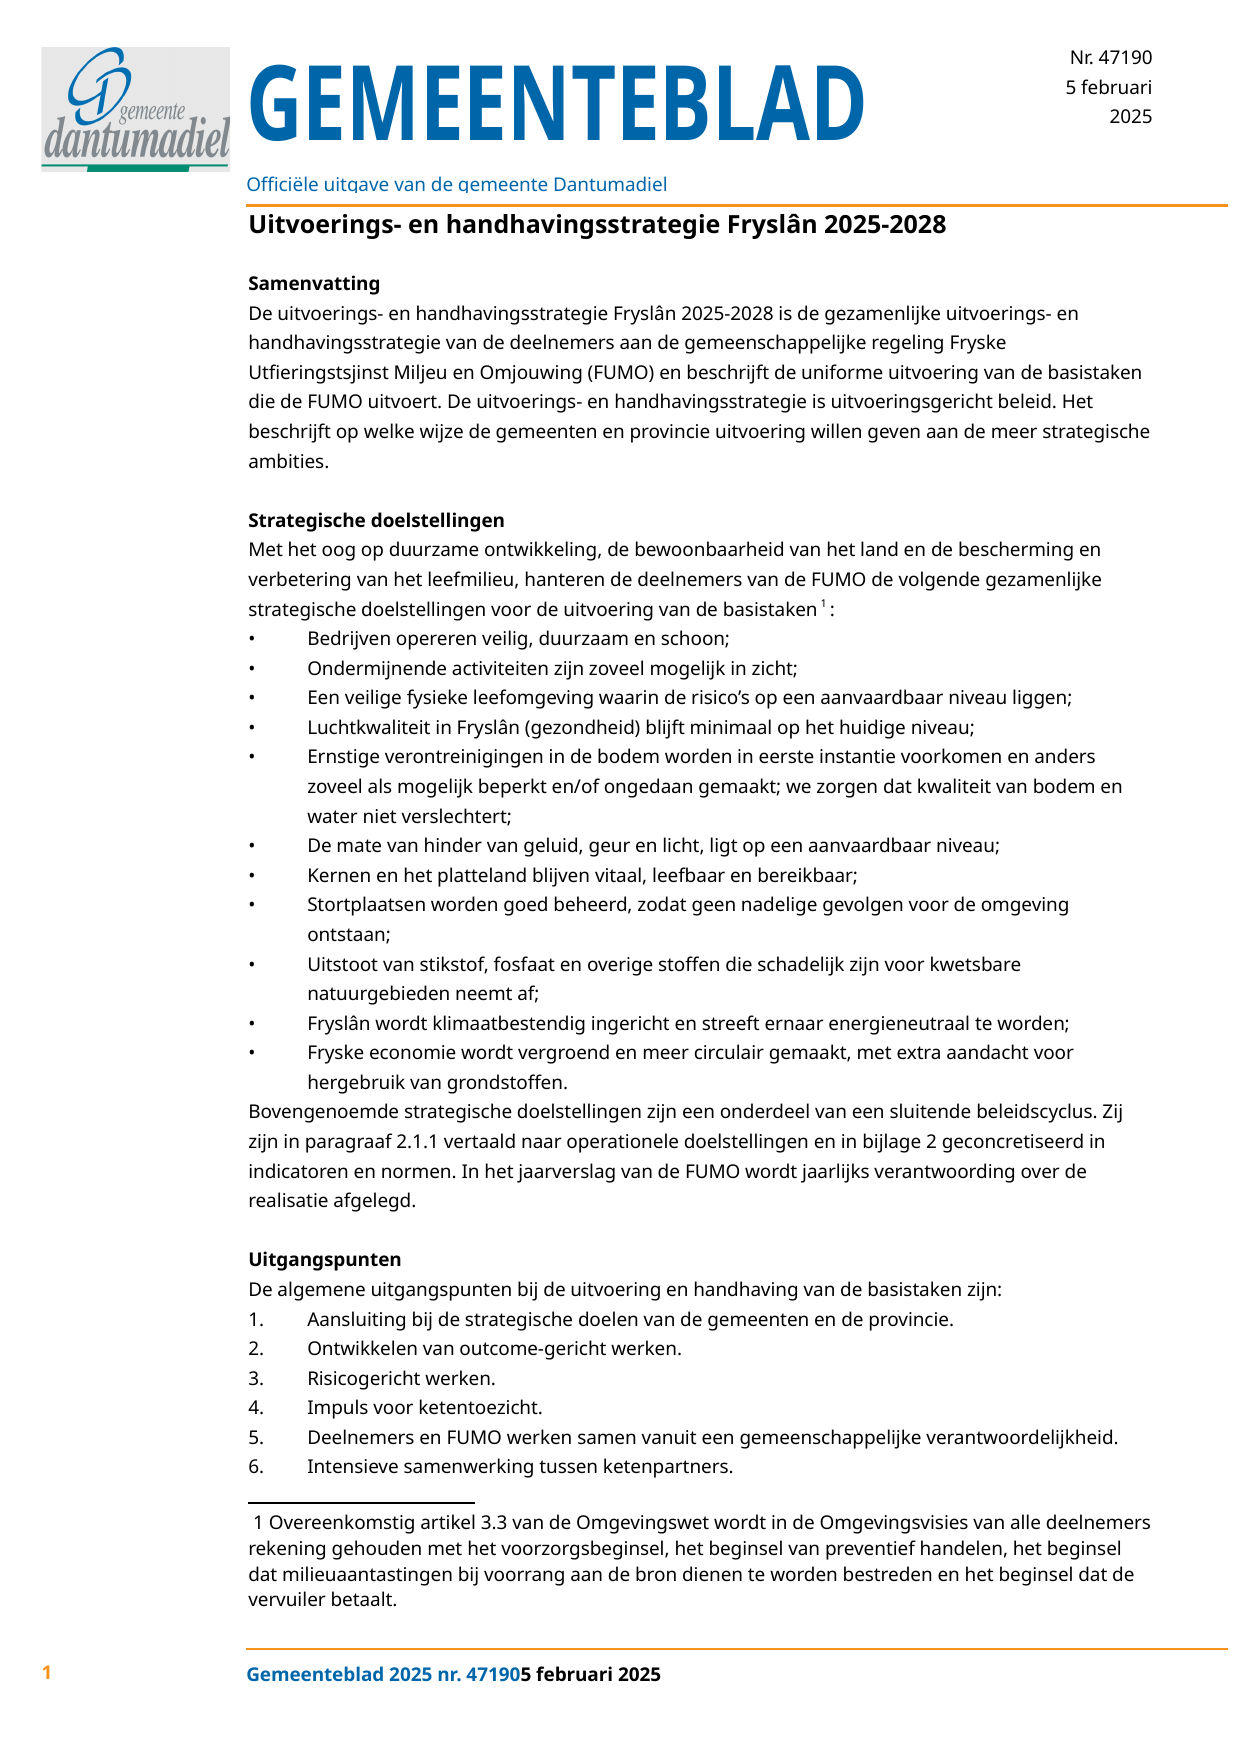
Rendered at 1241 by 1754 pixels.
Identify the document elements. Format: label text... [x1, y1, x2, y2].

list Fryske economie wordt vergroend en meer circulair gemaakt, met extra aandacht voor hergebruik van grondstoffen. [248, 1039, 1152, 1095]
text Strategische doelstellingen [248, 507, 1152, 533]
text Overeenkomstig artikel 3.3 van de Omgevingswet wordt in de Omgevingsvisies van alle deelnemers rekening gehouden met het voorzorgsbeginsel, het beginsel van preventief handelen, het beginsel dat milieuaantastingen bij voorrang aan de bron dienen te worden bestreden en het beginsel dat de vervuiler betaalt. [248, 1509, 1152, 1612]
text De algemene uitgangspunten bij de uitvoering en handhaving van de basistaken zijn: [248, 1276, 1152, 1302]
list Stortplaatsen worden goed beheerd, zodat geen nadelige gevolgen voor de omgeving ontstaan; [248, 892, 1152, 947]
list Ernstige verontreinigingen in de bodem worden in eerste instantie voorkomen en anders zoveel als mogelijk beperkt en/of ongedaan gemaakt; we zorgen dat kwaliteit van bodem en water niet verslechtert; [248, 744, 1152, 828]
list Deelnemers en FUMO werken samen vanuit een gemeenschappelijke verantwoordelijkheid. [248, 1424, 1152, 1450]
list Ondermijnende activiteiten zijn zoveel mogelijk in zicht; [248, 655, 1152, 681]
list Kernen en het platteland blijven vitaal, leefbaar en bereikbaar; [248, 862, 1152, 888]
list Een veilige fysieke leefomgeving waarin de risico’s op een aanvaardbaar niveau liggen; [248, 684, 1152, 710]
text Uitvoerings- en handhavingsstrategie Fryslân 2025-2028 [248, 207, 1152, 241]
text Samenvatting [248, 270, 1152, 296]
list Bedrijven opereren veilig, duurzaam en schoon; [248, 625, 1152, 651]
list Impuls voor ketentoezicht. [248, 1394, 1152, 1420]
text Met het oog op duurzame ontwikkeling, de bewoonbaarheid van het land en de bescherming en verbetering van het leefmilieu, hanteren de deelnemers van de FUMO de volgende gezamenlijke strategische doelstellingen voor de uitvoering van de basistaken: [248, 537, 1152, 621]
picture [41, 47, 231, 172]
list Aansluiting bij de strategische doelen van de gemeenten en de provincie. [248, 1306, 1152, 1331]
list Luchtkwaliteit in Fryslân (gezondheid) blijft minimaal op het huidige niveau; [248, 714, 1152, 740]
list Ontwikkelen van outcome-gericht werken. [248, 1335, 1152, 1361]
list Fryslân wordt klimaatbestendig ingericht en streeft ernaar energieneutraal te worden; [248, 1010, 1152, 1036]
list Intensieve samenwerking tussen ketenpartners. [248, 1454, 1152, 1479]
text Uitgangspunten [248, 1247, 1152, 1272]
text De uitvoerings- en handhavingsstrategie Fryslân 2025-2028 is de gezamenlijke uitvoerings- en handhavingsstrategie van de deelnemers aan de gemeenschappelijke regeling Fryske Utfieringstsjinst Miljeu en Omjouwing (FUMO) en beschrijft de uniforme uitvoering van de basistaken die de FUMO uitvoert. De uitvoerings- en handhavingsstrategie is uitvoeringsgericht beleid. Het beschrijft op welke wijze de gemeenten en provincie uitvoering willen geven aan de meer strategische ambities. [248, 300, 1152, 473]
list Uitstoot van stikstof, fosfaat en overige stoffen die schadelijk zijn voor kwetsbare natuurgebieden neemt af; [248, 951, 1152, 1006]
text Bovengenoemde strategische doelstellingen zijn een onderdeel van een sluitende beleidscyclus. Zij zijn in paragraaf 2.1.1 vertaald naar operationele doelstellingen en in bijlage 2 geconcretiseerd in indicatoren en normen. In het jaarverslag van de FUMO wordt jaarlijks verantwoording over de realisatie afgelegd. [248, 1099, 1152, 1213]
list De mate van hinder van geluid, geur en licht, ligt op een aanvaardbaar niveau; [248, 832, 1152, 858]
list Risicogericht werken. [248, 1365, 1152, 1391]
